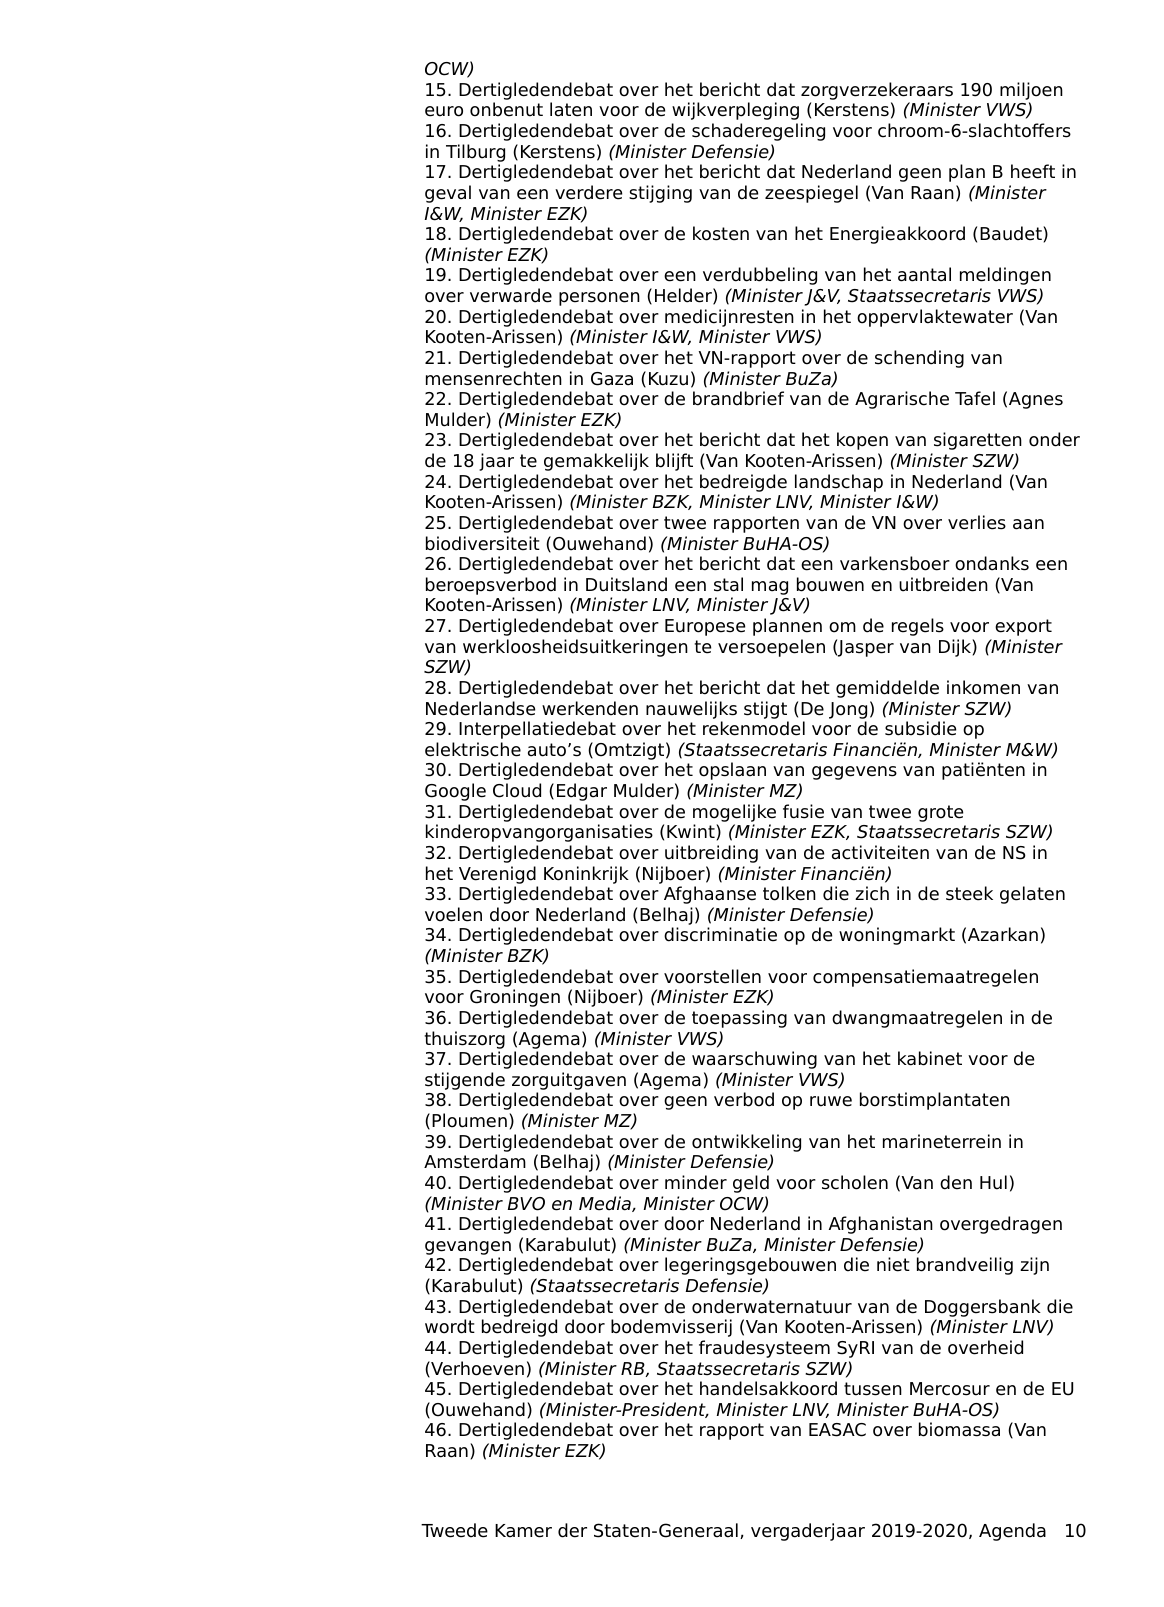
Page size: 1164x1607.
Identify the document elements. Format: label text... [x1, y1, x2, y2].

table_cell 25. Dertigledendebat over twee rapporten van de VN over verlies aan biodiversiteit (Ouwehand) (Minister BuHA-OS) [418, 513, 1087, 554]
table_cell 20. Dertigledendebat over medicijnresten in het oppervlaktewater (Van Kooten-Arissen) (Minister I&W, Minister VWS) [418, 307, 1087, 348]
table_cell [77, 162, 401, 224]
table_cell [401, 1420, 418, 1462]
table_cell [77, 678, 401, 719]
table_cell [401, 719, 418, 760]
table_cell [401, 80, 418, 121]
table_cell 45. Dertigledendebat over het handelsakkoord tussen Mercosur en de EU (Ouwehand) (Minister-President, Minister LNV, Minister BuHA-OS) [418, 1379, 1087, 1420]
table_cell [77, 1214, 401, 1255]
table_cell 23. Dertigledendebat over het bericht dat het kopen van sigaretten onder de 18 jaar te gemakkelijk blijft (Van Kooten-Arissen) (Minister SZW) [418, 430, 1087, 472]
table_cell [401, 389, 418, 430]
table_cell [77, 265, 401, 307]
table_cell [77, 1049, 401, 1090]
table_cell 40. Dertigledendebat over minder geld voor scholen (Van den Hul) (Minister BVO en Media, Minister OCW) [418, 1173, 1087, 1214]
table_cell [401, 1338, 418, 1379]
table_cell [401, 348, 418, 389]
table_cell 37. Dertigledendebat over de waarschuwing van het kabinet voor de stijgende zorguitgaven (Agema) (Minister VWS) [418, 1049, 1087, 1090]
table_cell [77, 1297, 401, 1338]
table_cell [77, 1255, 401, 1297]
table_cell [401, 59, 418, 80]
table_cell 16. Dertigledendebat over de schaderegeling voor chroom-6-slachtoffers in Tilburg (Kerstens) (Minister Defensie) [418, 121, 1087, 162]
table_cell 26. Dertigledendebat over het bericht dat een varkensboer ondanks een beroepsverbod in Duitsland een stal mag bouwen en uitbreiden (Van Kooten-Arissen) (Minister LNV, Minister J&V) [418, 554, 1087, 616]
table_cell [77, 967, 401, 1008]
table_cell 36. Dertigledendebat over de toepassing van dwangmaatregelen in de thuiszorg (Agema) (Minister VWS) [418, 1008, 1087, 1049]
table_cell 31. Dertigledendebat over de mogelijke fusie van twee grote kinderopvangorganisaties (Kwint) (Minister EZK, Staatssecretaris SZW) [418, 802, 1087, 843]
table_cell [401, 616, 418, 678]
table_cell [77, 884, 401, 925]
table_cell [401, 925, 418, 967]
table_cell [77, 802, 401, 843]
table_cell [401, 1090, 418, 1132]
table_cell 24. Dertigledendebat over het bedreigde landschap in Nederland (Van Kooten-Arissen) (Minister BZK, Minister LNV, Minister I&W) [418, 472, 1087, 513]
table_cell 15. Dertigledendebat over het bericht dat zorgverzekeraars 190 miljoen euro onbenut laten voor de wijkverpleging (Kerstens) (Minister VWS) [418, 80, 1087, 121]
table_cell [401, 162, 418, 224]
table_cell 19. Dertigledendebat over een verdubbeling van het aantal meldingen over verwarde personen (Helder) (Minister J&V, Staatssecretaris VWS) [418, 265, 1087, 307]
table_cell [401, 760, 418, 802]
table_cell [77, 554, 401, 616]
table_cell [77, 430, 401, 472]
table_cell 46. Dertigledendebat over het rapport van EASAC over biomassa (Van Raan) (Minister EZK) [418, 1420, 1087, 1462]
table_cell [401, 1132, 418, 1173]
table_cell [77, 760, 401, 802]
table_cell OCW) [418, 59, 1087, 80]
table_cell 44. Dertigledendebat over het fraudesysteem SyRI van de overheid (Verhoeven) (Minister RB, Staatssecretaris SZW) [418, 1338, 1087, 1379]
table_cell [77, 224, 401, 265]
table_cell [401, 1255, 418, 1297]
table_cell 29. Interpellatiedebat over het rekenmodel voor de subsidie op elektrische auto’s (Omtzigt) (Staatssecretaris Financiën, Minister M&W) [418, 719, 1087, 760]
table_cell 30. Dertigledendebat over het opslaan van gegevens van patiënten in Google Cloud (Edgar Mulder) (Minister MZ) [418, 760, 1087, 802]
table_cell 42. Dertigledendebat over legeringsgebouwen die niet brandveilig zijn (Karabulut) (Staatssecretaris Defensie) [418, 1255, 1087, 1297]
table_cell [401, 224, 418, 265]
table_cell [77, 80, 401, 121]
table_cell [77, 1338, 401, 1379]
table_cell 21. Dertigledendebat over het VN-rapport over de schending van mensenrechten in Gaza (Kuzu) (Minister BuZa) [418, 348, 1087, 389]
table_cell [77, 307, 401, 348]
table_cell [401, 121, 418, 162]
table_cell 18. Dertigledendebat over de kosten van het Energieakkoord (Baudet) (Minister EZK) [418, 224, 1087, 265]
table_cell [401, 843, 418, 884]
table_cell [401, 1049, 418, 1090]
table_cell 32. Dertigledendebat over uitbreiding van de activiteiten van de NS in het Verenigd Koninkrijk (Nijboer) (Minister Financiën) [418, 843, 1087, 884]
table_cell 27. Dertigledendebat over Europese plannen om de regels voor export van werkloosheidsuitkeringen te versoepelen (Jasper van Dijk) (Minister SZW) [418, 616, 1087, 678]
table_cell [401, 430, 418, 472]
table_cell [401, 967, 418, 1008]
table_cell [401, 802, 418, 843]
table_cell [77, 719, 401, 760]
table_cell [401, 265, 418, 307]
table_cell 41. Dertigledendebat over door Nederland in Afghanistan overgedragen gevangen (Karabulut) (Minister BuZa, Minister Defensie) [418, 1214, 1087, 1255]
table_cell 28. Dertigledendebat over het bericht dat het gemiddelde inkomen van Nederlandse werkenden nauwelijks stijgt (De Jong) (Minister SZW) [418, 678, 1087, 719]
table_cell 34. Dertigledendebat over discriminatie op de woningmarkt (Azarkan) (Minister BZK) [418, 925, 1087, 967]
table_cell [401, 554, 418, 616]
table_cell [77, 348, 401, 389]
table_cell [401, 472, 418, 513]
table_cell 35. Dertigledendebat over voorstellen voor compensatiemaatregelen voor Groningen (Nijboer) (Minister EZK) [418, 967, 1087, 1008]
table_cell [401, 884, 418, 925]
table_cell [77, 121, 401, 162]
table_cell [77, 925, 401, 967]
table_cell [401, 1214, 418, 1255]
table_cell [401, 1173, 418, 1214]
table_cell [401, 678, 418, 719]
table_cell [77, 59, 401, 80]
table_cell 39. Dertigledendebat over de ontwikkeling van het marineterrein in Amsterdam (Belhaj) (Minister Defensie) [418, 1132, 1087, 1173]
table_cell 33. Dertigledendebat over Afghaanse tolken die zich in de steek gelaten voelen door Nederland (Belhaj) (Minister Defensie) [418, 884, 1087, 925]
table_cell [77, 513, 401, 554]
table_cell [77, 1379, 401, 1420]
table_cell 17. Dertigledendebat over het bericht dat Nederland geen plan B heeft in geval van een verdere stijging van de zeespiegel (Van Raan) (Minister I&W, Minister EZK) [418, 162, 1087, 224]
table_cell [77, 389, 401, 430]
table_cell [401, 1008, 418, 1049]
table_cell [77, 472, 401, 513]
table_cell 43. Dertigledendebat over de onderwaternatuur van de Doggersbank die wordt bedreigd door bodemvisserij (Van Kooten-Arissen) (Minister LNV) [418, 1297, 1087, 1338]
table_cell 38. Dertigledendebat over geen verbod op ruwe borstimplantaten (Ploumen) (Minister MZ) [418, 1090, 1087, 1132]
table_cell [77, 616, 401, 678]
table_cell [77, 1008, 401, 1049]
table_cell [77, 1173, 401, 1214]
table_cell [401, 513, 418, 554]
table_cell [77, 1132, 401, 1173]
table_cell [401, 307, 418, 348]
table_cell 22. Dertigledendebat over de brandbrief van de Agrarische Tafel (Agnes Mulder) (Minister EZK) [418, 389, 1087, 430]
table_cell [401, 1297, 418, 1338]
table_cell [77, 1090, 401, 1132]
table_cell [401, 1379, 418, 1420]
table_cell [77, 843, 401, 884]
table_cell [77, 1420, 401, 1462]
